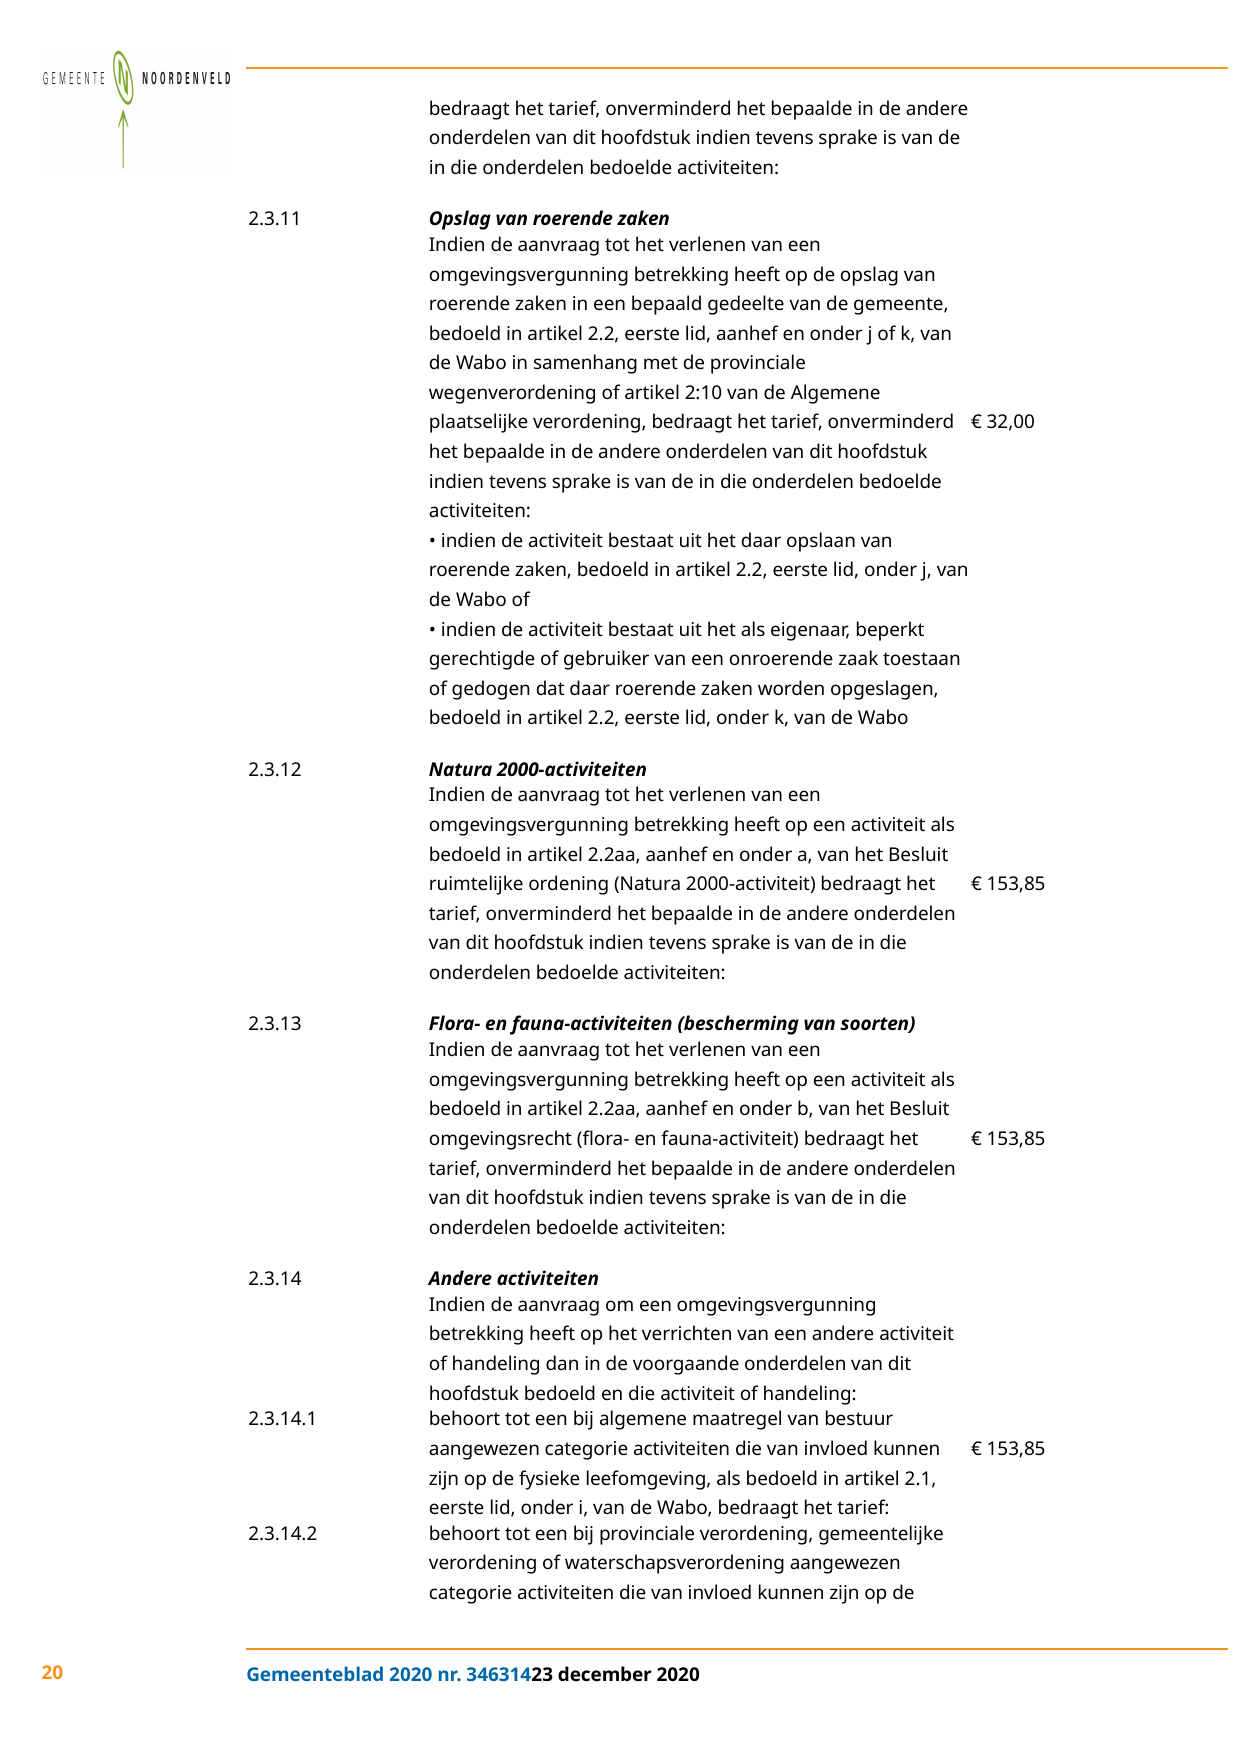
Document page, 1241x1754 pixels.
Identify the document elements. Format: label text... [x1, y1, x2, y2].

table_cell [971, 756, 1152, 782]
table_cell 2.3.14 [248, 1265, 429, 1291]
table_cell € 153,85 [971, 1406, 1152, 1520]
table_cell [971, 730, 1152, 756]
table_cell Opslag van roerende zaken [429, 205, 971, 231]
table_cell behoort tot een bij provinciale verordening, gemeentelijke verordening of waterschapsverordening aangewezen categorie activiteiten die van invloed kunnen zijn op de [429, 1520, 971, 1605]
table_cell [248, 985, 429, 1011]
table_cell [971, 180, 1152, 205]
table_cell [248, 1291, 429, 1406]
table_cell [248, 231, 429, 730]
table_cell € 32,00 [971, 231, 1152, 730]
table_cell Indien de aanvraag om een omgevingsvergunning betrekking heeft op het verrichten van een andere activiteit of handeling dan in de voorgaande onderdelen van dit hoofdstuk bedoeld en die activiteit of handeling: [429, 1291, 971, 1406]
table_cell [971, 985, 1152, 1011]
table_cell [971, 1011, 1152, 1036]
table_cell [429, 180, 971, 205]
table_cell Indien de aanvraag tot het verlenen van een omgevingsvergunning betrekking heeft op een activiteit als bedoeld in artikel 2.2aa, aanhef en onder b, van het Besluit omgevingsrecht (flora- en fauna-activiteit) bedraagt het tarief, onverminderd het bepaalde in de andere onderdelen van dit hoofdstuk indien tevens sprake is van de in die onderdelen bedoelde activiteiten: [429, 1036, 971, 1239]
table_cell [971, 95, 1152, 180]
table_cell Andere activiteiten [429, 1265, 971, 1291]
table_cell behoort tot een bij algemene maatregel van bestuur aangewezen categorie activiteiten die van invloed kunnen zijn op de fysieke leefomgeving, als bedoeld in artikel 2.1, eerste lid, onder i, van de Wabo, bedraagt het tarief: [429, 1406, 971, 1520]
table_cell [971, 1240, 1152, 1265]
table_cell [248, 782, 429, 985]
table_cell Indien de aanvraag tot het verlenen van een omgevingsvergunning betrekking heeft op een activiteit als bedoeld in artikel 2.2aa, aanhef en onder a, van het Besluit ruimtelijke ordening (Natura 2000-activiteit) bedraagt het tarief, onverminderd het bepaalde in de andere onderdelen van dit hoofdstuk indien tevens sprake is van de in die onderdelen bedoelde activiteiten: [429, 782, 971, 985]
table_cell 2.3.14.1 [248, 1406, 429, 1520]
table_cell [429, 985, 971, 1011]
table_cell [248, 1036, 429, 1239]
table_cell 2.3.14.2 [248, 1520, 429, 1605]
table_cell 2.3.11 [248, 205, 429, 231]
table_cell Indien de aanvraag tot het verlenen van een omgevingsvergunning betrekking heeft op de opslag van roerende zaken in een bepaald gedeelte van de gemeente, bedoeld in artikel 2.2, eerste lid, aanhef en onder j of k, van de Wabo in samenhang met de provinciale wegenverordening of artikel 2:10 van de Algemene plaatselijke verordening, bedraagt het tarief, onverminderd het bepaalde in de andere onderdelen van dit hoofdstuk indien tevens sprake is van de in die onderdelen bedoelde activiteiten: • indien de activiteit bestaat uit het daar opslaan van roerende zaken, bedoeld in artikel 2.2, eerste lid, onder j, van de Wabo of • indien de activiteit bestaat uit het als eigenaar, beperkt gerechtigde of gebruiker van een onroerende zaak toestaan of gedogen dat daar roerende zaken worden opgeslagen, bedoeld in artikel 2.2, eerste lid, onder k, van de Wabo [429, 231, 971, 730]
table_cell Natura 2000-activiteiten [429, 756, 971, 782]
table_cell € 153,85 [971, 1036, 1152, 1239]
table_cell 2.3.13 [248, 1011, 429, 1036]
table_cell [248, 95, 429, 180]
table_cell [429, 730, 971, 756]
table_cell [971, 1520, 1152, 1605]
table_cell [429, 1240, 971, 1265]
table_cell [971, 1265, 1152, 1291]
table_cell [248, 180, 429, 205]
table_cell € 153,85 [971, 782, 1152, 985]
table_cell 2.3.12 [248, 756, 429, 782]
picture [41, 47, 231, 172]
table_cell [971, 1291, 1152, 1406]
table_cell [248, 1240, 429, 1265]
table_cell [971, 205, 1152, 231]
table_cell bedraagt het tarief, onverminderd het bepaalde in de andere onderdelen van dit hoofdstuk indien tevens sprake is van de in die onderdelen bedoelde activiteiten: [429, 95, 971, 180]
table_cell Flora- en fauna-activiteiten (bescherming van soorten) [429, 1011, 971, 1036]
table_cell [248, 730, 429, 756]
